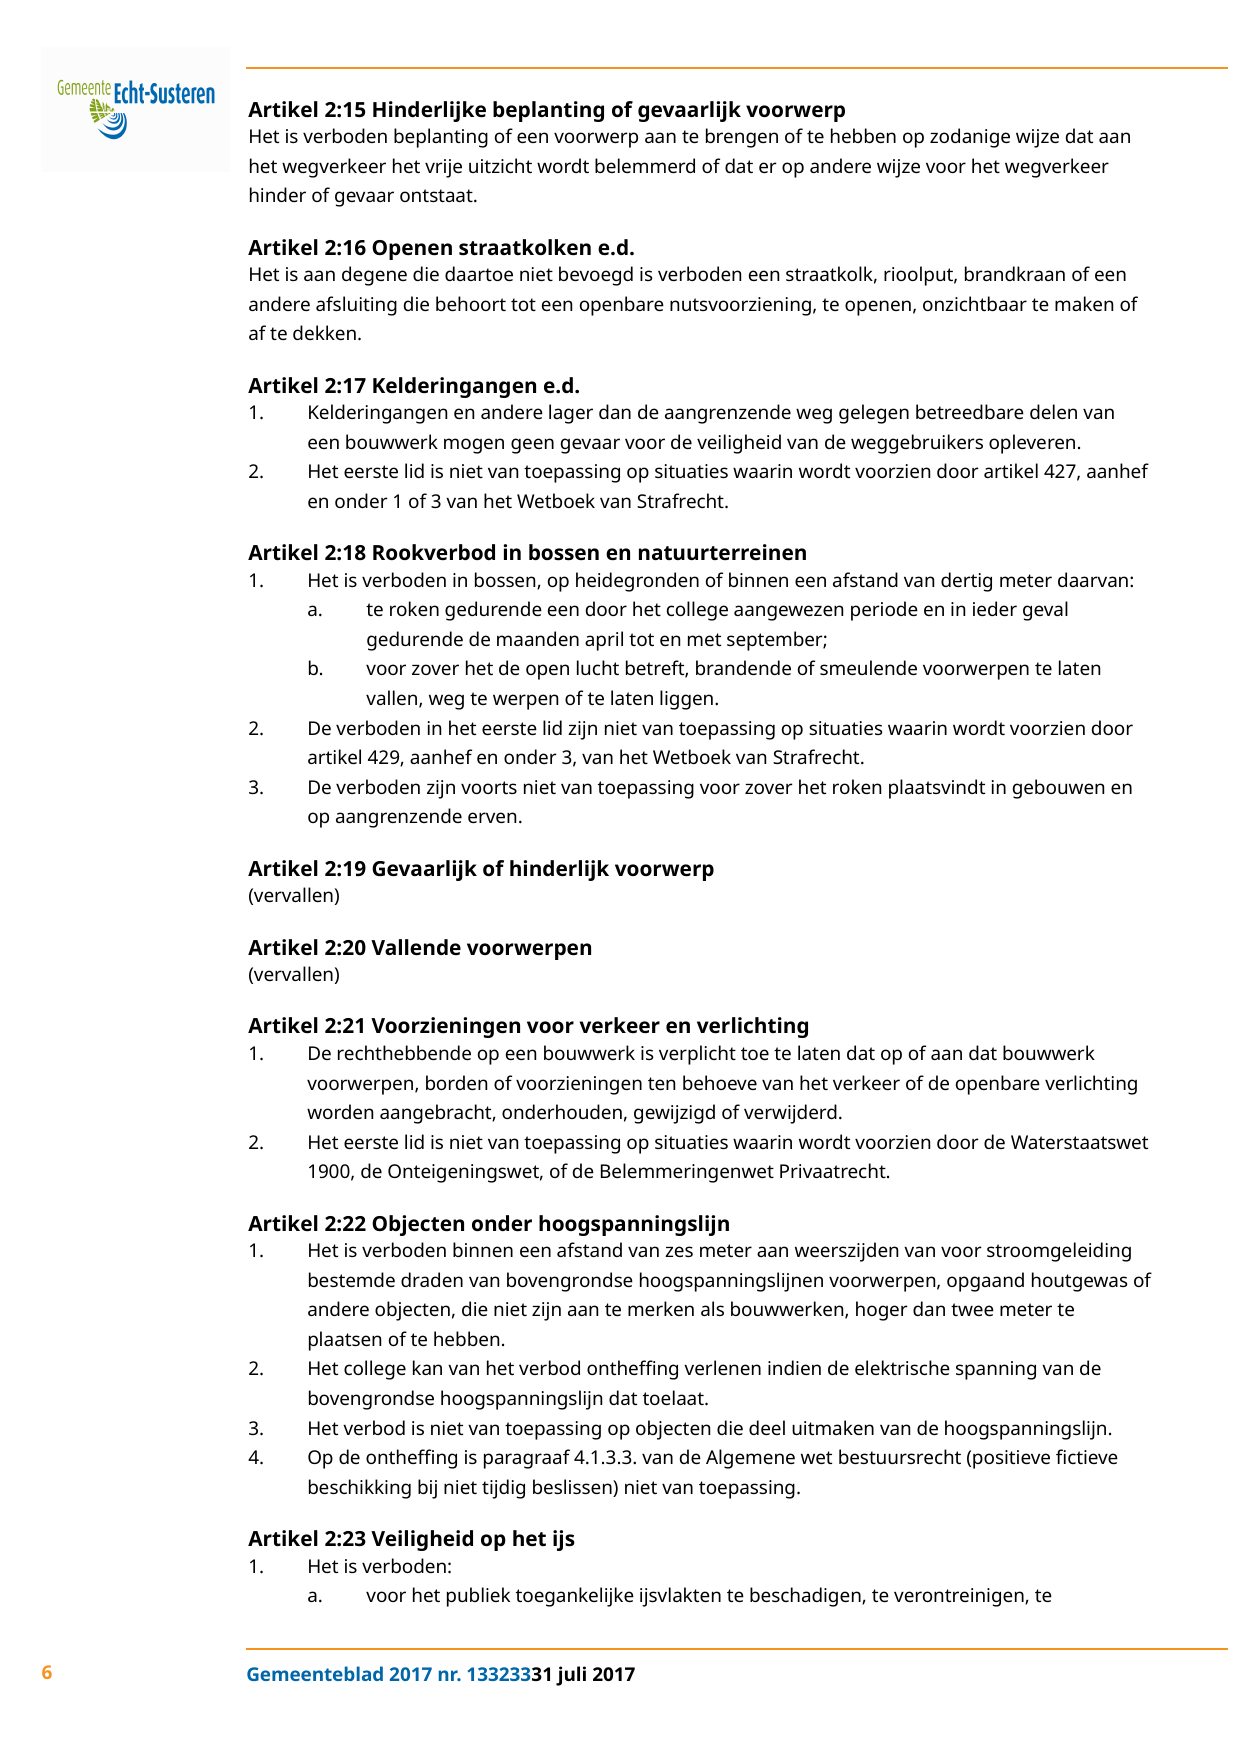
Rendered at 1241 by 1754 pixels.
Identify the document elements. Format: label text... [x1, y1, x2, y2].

list De verboden in het eerste lid zijn niet van toepassing op situaties waarin wordt voorzien door artikel 429, aanhef en onder 3, van het Wetboek van Strafrecht. [248, 715, 1152, 770]
list te roken gedurende een door het college aangewezen periode en in ieder geval gedurende de maanden april tot en met september; [307, 596, 1152, 652]
list Het is verboden in bossen, op heidegronden of binnen een afstand van dertig meter daarvan: [248, 567, 1152, 593]
text Artikel 2:21 Voorzieningen voor verkeer en verlichting [248, 1012, 1152, 1040]
list voor zover het de open lucht betreft, brandende of smeulende voorwerpen te laten vallen, weg te werpen of te laten liggen. [307, 656, 1152, 711]
text Artikel 2:20 Vallende voorwerpen [248, 933, 1152, 961]
list Het eerste lid is niet van toepassing op situaties waarin wordt voorzien door de Waterstaatswet 1900, de Onteigeningswet, of de Belemmeringenwet Privaatrecht. [248, 1129, 1152, 1184]
text Artikel 2:18 Rookverbod in bossen en natuurterreinen [248, 538, 1152, 567]
text Artikel 2:15 Hinderlijke beplanting of gevaarlijk voorwerp [248, 95, 1152, 123]
list voor het publiek toegankelijke ijsvlakten te beschadigen, te verontreinigen, te [307, 1582, 1152, 1608]
text Artikel 2:23 Veiligheid op het ijs [248, 1524, 1152, 1553]
list Het is verboden binnen een afstand van zes meter aan weerszijden van voor stroomgeleiding bestemde draden van bovengrondse hoogspanningslijnen voorwerpen, opgaand houtgewas of andere objecten, die niet zijn aan te merken als bouwwerken, hoger dan twee meter te plaatsen of te hebben. [248, 1237, 1152, 1352]
list Het college kan van het verbod ontheffing verlenen indien de elektrische spanning van de bovengrondse hoogspanningslijn dat toelaat. [248, 1356, 1152, 1411]
text Artikel 2:17 Kelderingangen e.d. [248, 371, 1152, 399]
list Het is verboden: [248, 1553, 1152, 1578]
text (vervallen) [248, 882, 1152, 908]
list Het eerste lid is niet van toepassing op situaties waarin wordt voorzien door artikel 427, aanhef en onder 1 of 3 van het Wetboek van Strafrecht. [248, 458, 1152, 514]
text Artikel 2:22 Objecten onder hoogspanningslijn [248, 1209, 1152, 1237]
text Het is verboden beplanting of een voorwerp aan te brengen of te hebben op zodanige wijze dat aan het wegverkeer het vrije uitzicht wordt belemmerd of dat er op andere wijze voor het wegverkeer hinder of gevaar ontstaat. [248, 123, 1152, 208]
list Kelderingangen en andere lager dan de aangrenzende weg gelegen betreedbare delen van een bouwwerk mogen geen gevaar voor de veiligheid van de weggebruikers opleveren. [248, 399, 1152, 454]
list De verboden zijn voorts niet van toepassing voor zover het roken plaatsvindt in gebouwen en op aangrenzende erven. [248, 774, 1152, 829]
picture [41, 47, 231, 172]
text Artikel 2:19 Gevaarlijk of hinderlijk voorwerp [248, 854, 1152, 882]
text Het is aan degene die daartoe niet bevoegd is verboden een straatkolk, rioolput, brandkraan of een andere afsluiting die behoort tot een openbare nutsvoorziening, te openen, onzichtbaar te maken of af te dekken. [248, 261, 1152, 346]
text (vervallen) [248, 961, 1152, 987]
text Artikel 2:16 Openen straatkolken e.d. [248, 233, 1152, 261]
list Het verbod is niet van toepassing op objecten die deel uitmaken van de hoogspanningslijn. [248, 1415, 1152, 1441]
list Op de ontheffing is paragraaf 4.1.3.3. van de Algemene wet bestuursrecht (positieve fictieve beschikking bij niet tijdig beslissen) niet van toepassing. [248, 1444, 1152, 1500]
list De rechthebbende op een bouwwerk is verplicht toe te laten dat op of aan dat bouwwerk voorwerpen, borden of voorzieningen ten behoeve van het verkeer of de openbare verlichting worden aangebracht, onderhouden, gewijzigd of verwijderd. [248, 1040, 1152, 1125]
